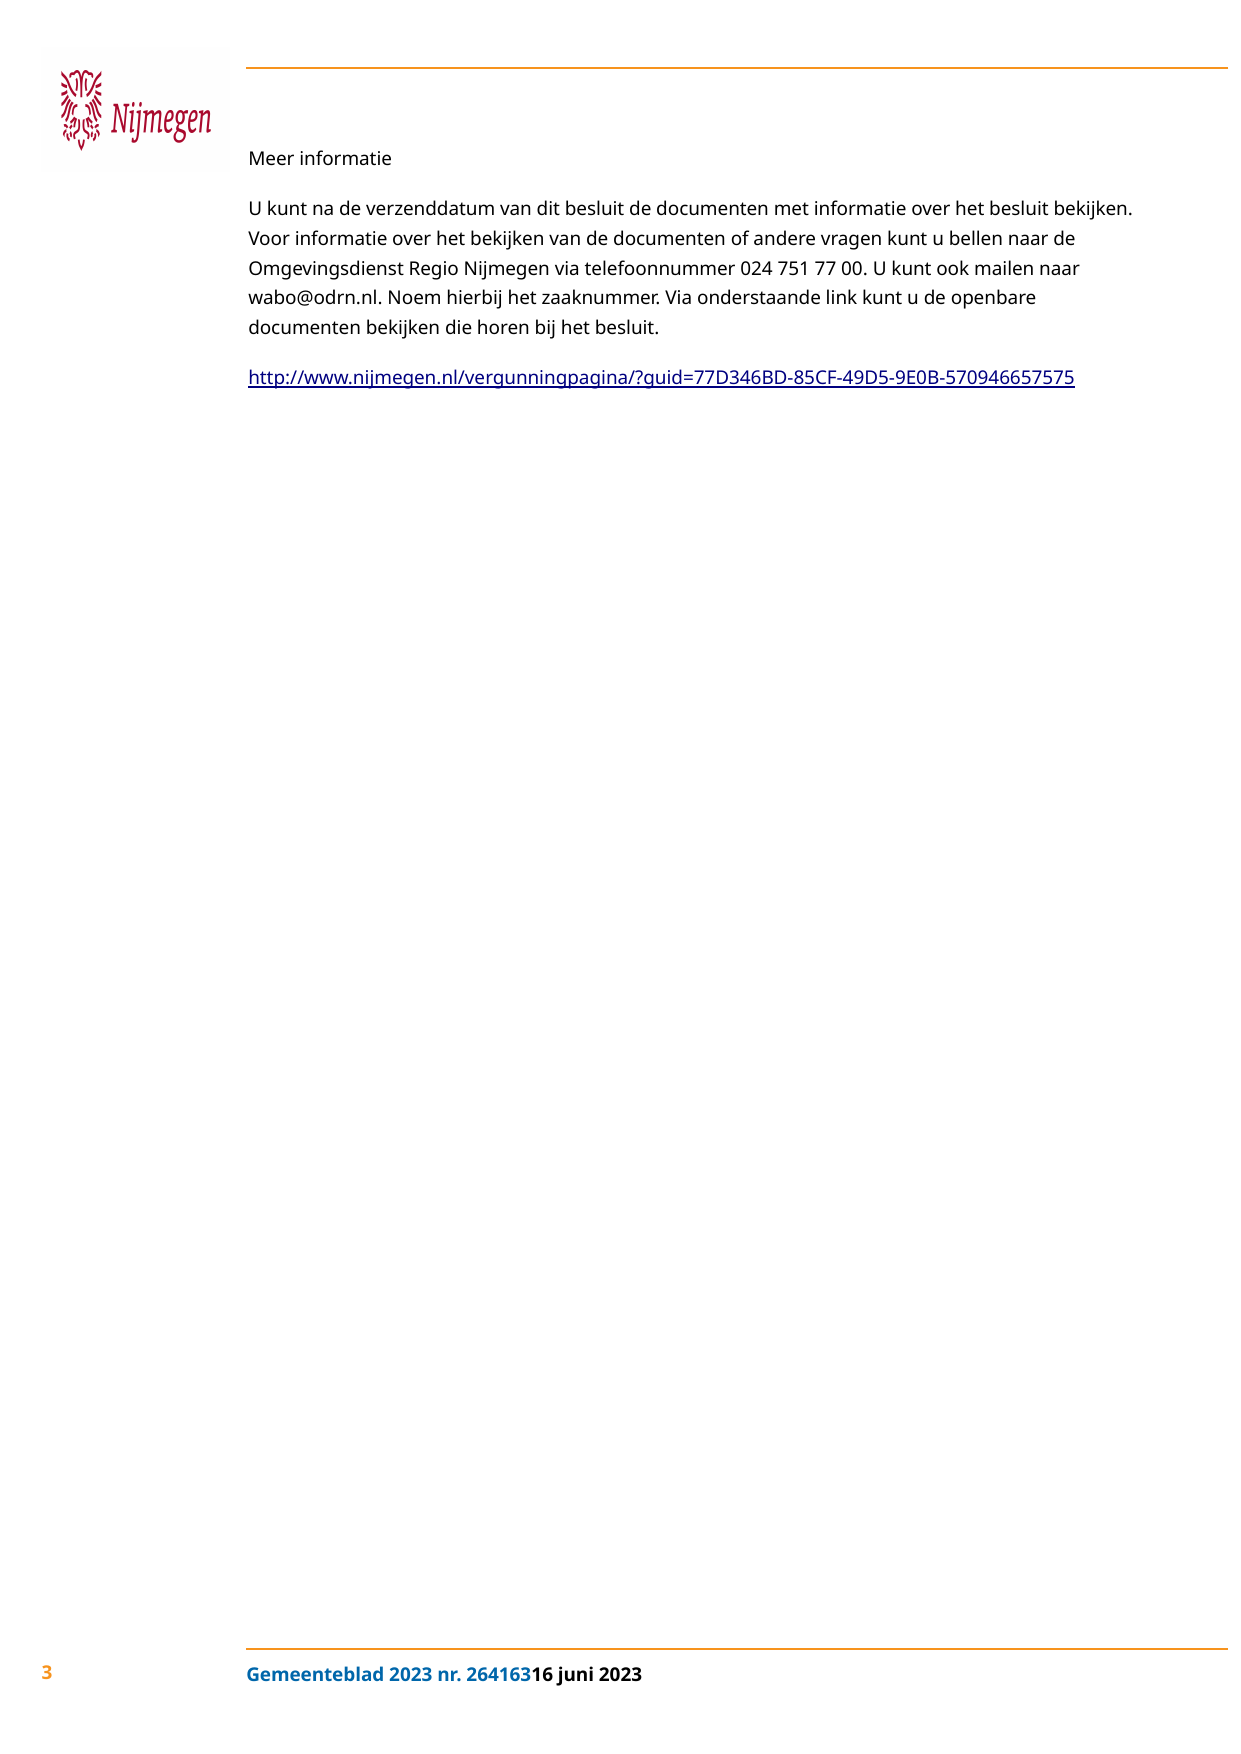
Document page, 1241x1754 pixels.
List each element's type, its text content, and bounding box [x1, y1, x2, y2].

text U kunt na de verzenddatum van dit besluit de documenten met informatie over het besluit bekijken. Voor informatie over het bekijken van de documenten of andere vragen kunt u bellen naar de Omgevingsdienst Regio Nijmegen via telefoonnummer 024 751 77 00. U kunt ook mailen naar wabo@odrn.nl. Noem hierbij het zaaknummer. Via onderstaande link kunt u de openbare documenten bekijken die horen bij het besluit. [248, 196, 1152, 340]
picture [41, 47, 231, 172]
text Meer informatie [248, 145, 1152, 171]
text http://www.nijmegen.nl/vergunningpagina/?guid=77D346BD-85CF-49D5-9E0B-570946657575 [248, 364, 1152, 390]
